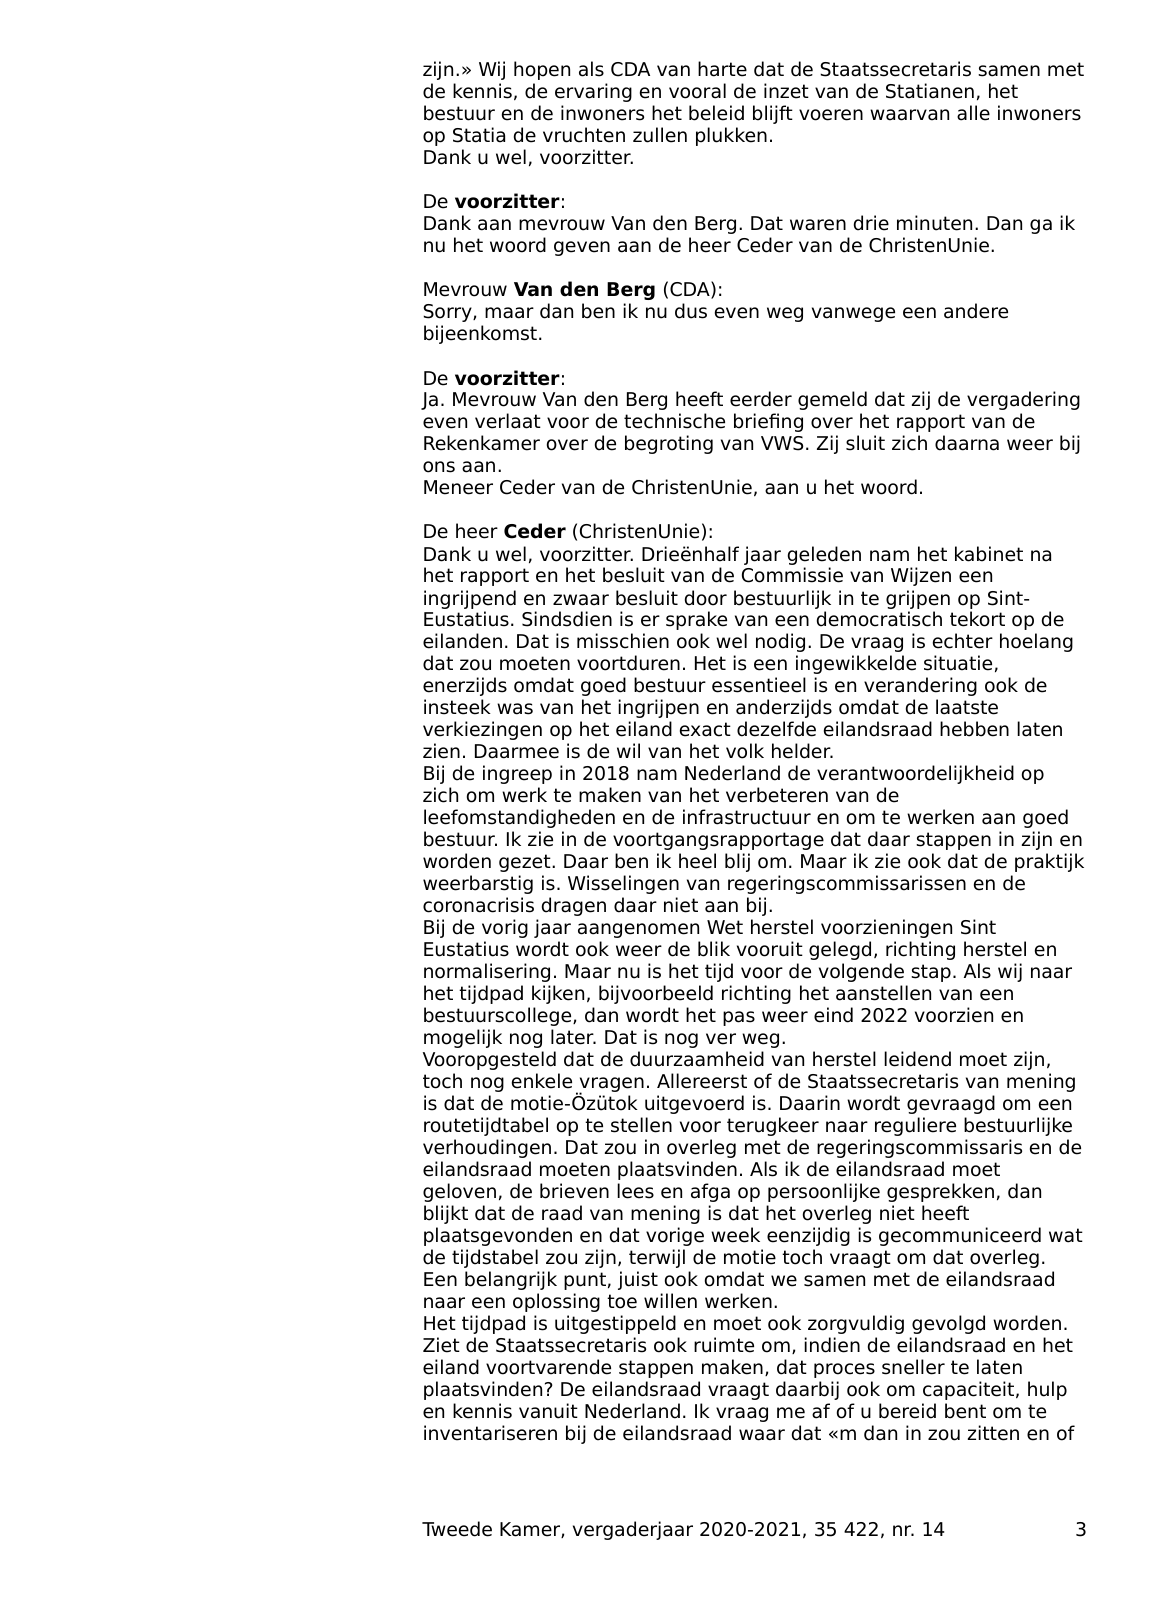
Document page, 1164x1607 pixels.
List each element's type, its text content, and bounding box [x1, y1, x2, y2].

text zijn.» Wij hopen als CDA van harte dat de Staatssecretaris samen met de kennis, de ervaring en vooral de inzet van de Statianen, het bestuur en de inwoners het beleid blijft voeren waarvan alle inwoners op Statia de vruchten zullen plukken. [422, 59, 1087, 147]
text Dank u wel, voorzitter. [422, 147, 1087, 169]
text Mevrouw Van den Berg (CDA): [422, 279, 1087, 301]
text Dank aan mevrouw Van den Berg. Dat waren drie minuten. Dan ga ik nu het woord geven aan de heer Ceder van de ChristenUnie. [422, 213, 1087, 257]
text De voorzitter: [422, 191, 1087, 213]
text Bij de vorig jaar aangenomen Wet herstel voorzieningen Sint Eustatius wordt ook weer de blik vooruit gelegd, richting herstel en normalisering. Maar nu is het tijd voor de volgende stap. Als wij naar het tijdpad kijken, bijvoorbeeld richting het aanstellen van een bestuurscollege, dan wordt het pas weer eind 2022 voorzien en mogelijk nog later. Dat is nog ver weg. [422, 917, 1087, 1049]
text Meneer Ceder van de ChristenUnie, aan u het woord. [422, 477, 1087, 499]
text De voorzitter: [422, 367, 1087, 389]
text Sorry, maar dan ben ik nu dus even weg vanwege een andere bijeenkomst. [422, 301, 1087, 345]
text Het tijdpad is uitgestippeld en moet ook zorgvuldig gevolgd worden. Ziet de Staatssecretaris ook ruimte om, indien de eilandsraad en het eiland voortvarende stappen maken, dat proces sneller te laten plaatsvinden? De eilandsraad vraagt daarbij ook om capaciteit, hulp en kennis vanuit Nederland. Ik vraag me af of u bereid bent om te inventariseren bij de eilandsraad waar dat «m dan in zou zitten en of [422, 1313, 1087, 1444]
text Dank u wel, voorzitter. Drieënhalf jaar geleden nam het kabinet na het rapport en het besluit van de Commissie van Wijzen een ingrijpend en zwaar besluit door bestuurlijk in te grijpen op Sint-Eustatius. Sindsdien is er sprake van een democratisch tekort op de eilanden. Dat is misschien ook wel nodig. De vraag is echter hoelang dat zou moeten voortduren. Het is een ingewikkelde situatie, enerzijds omdat goed bestuur essentieel is en verandering ook de insteek was van het ingrijpen en anderzijds omdat de laatste verkiezingen op het eiland exact dezelfde eilandsraad hebben laten zien. Daarmee is de wil van het volk helder. [422, 543, 1087, 763]
text De heer Ceder (ChristenUnie): [422, 521, 1087, 543]
text Bij de ingreep in 2018 nam Nederland de verantwoordelijkheid op zich om werk te maken van het verbeteren van de leefomstandigheden en de infrastructuur en om te werken aan goed bestuur. Ik zie in de voortgangsrapportage dat daar stappen in zijn en worden gezet. Daar ben ik heel blij om. Maar ik zie ook dat de praktijk weerbarstig is. Wisselingen van regeringscommissarissen en de coronacrisis dragen daar niet aan bij. [422, 763, 1087, 917]
text Ja. Mevrouw Van den Berg heeft eerder gemeld dat zij de vergadering even verlaat voor de technische briefing over het rapport van de Rekenkamer over de begroting van VWS. Zij sluit zich daarna weer bij ons aan. [422, 389, 1087, 477]
text Vooropgesteld dat de duurzaamheid van herstel leidend moet zijn, toch nog enkele vragen. Allereerst of de Staatssecretaris van mening is dat de motie-Özütok uitgevoerd is. Daarin wordt gevraagd om een routetijdtabel op te stellen voor terugkeer naar reguliere bestuurlijke verhoudingen. Dat zou in overleg met de regeringscommissaris en de eilandsraad moeten plaatsvinden. Als ik de eilandsraad moet geloven, de brieven lees en afga op persoonlijke gesprekken, dan blijkt dat de raad van mening is dat het overleg niet heeft plaatsgevonden en dat vorige week eenzijdig is gecommuniceerd wat de tijdstabel zou zijn, terwijl de motie toch vraagt om dat overleg. Een belangrijk punt, juist ook omdat we samen met de eilandsraad naar een oplossing toe willen werken. [422, 1049, 1087, 1313]
